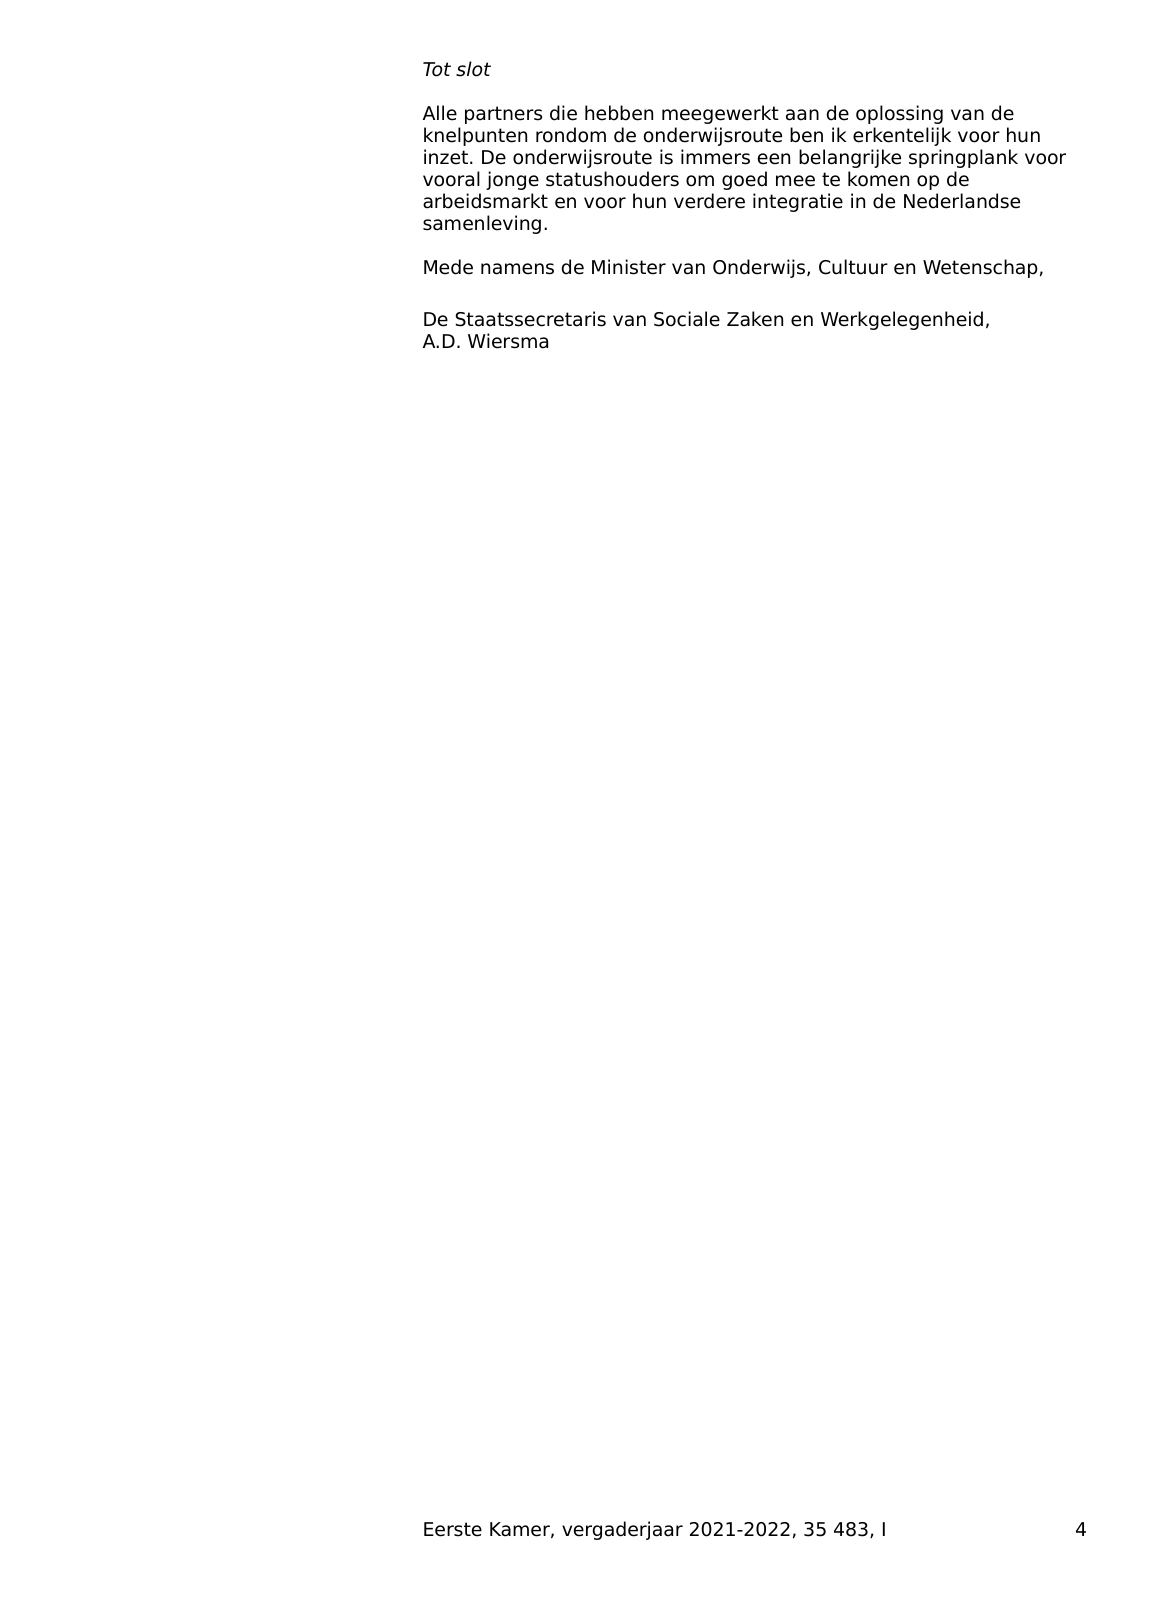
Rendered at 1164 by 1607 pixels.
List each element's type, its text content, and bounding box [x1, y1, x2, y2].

subtitle Tot slot [422, 59, 1087, 81]
text De Staatssecretaris van Sociale Zaken en Werkgelegenheid, A.D. Wiersma [422, 309, 1087, 353]
text Alle partners die hebben meegewerkt aan de oplossing van de knelpunten rondom de onderwijsroute ben ik erkentelijk voor hun inzet. De onderwijsroute is immers een belangrijke springplank voor vooral jonge statushouders om goed mee te komen op de arbeidsmarkt en voor hun verdere integratie in de Nederlandse samenleving. [422, 103, 1087, 235]
text Mede namens de Minister van Onderwijs, Cultuur en Wetenschap, [422, 257, 1087, 279]
